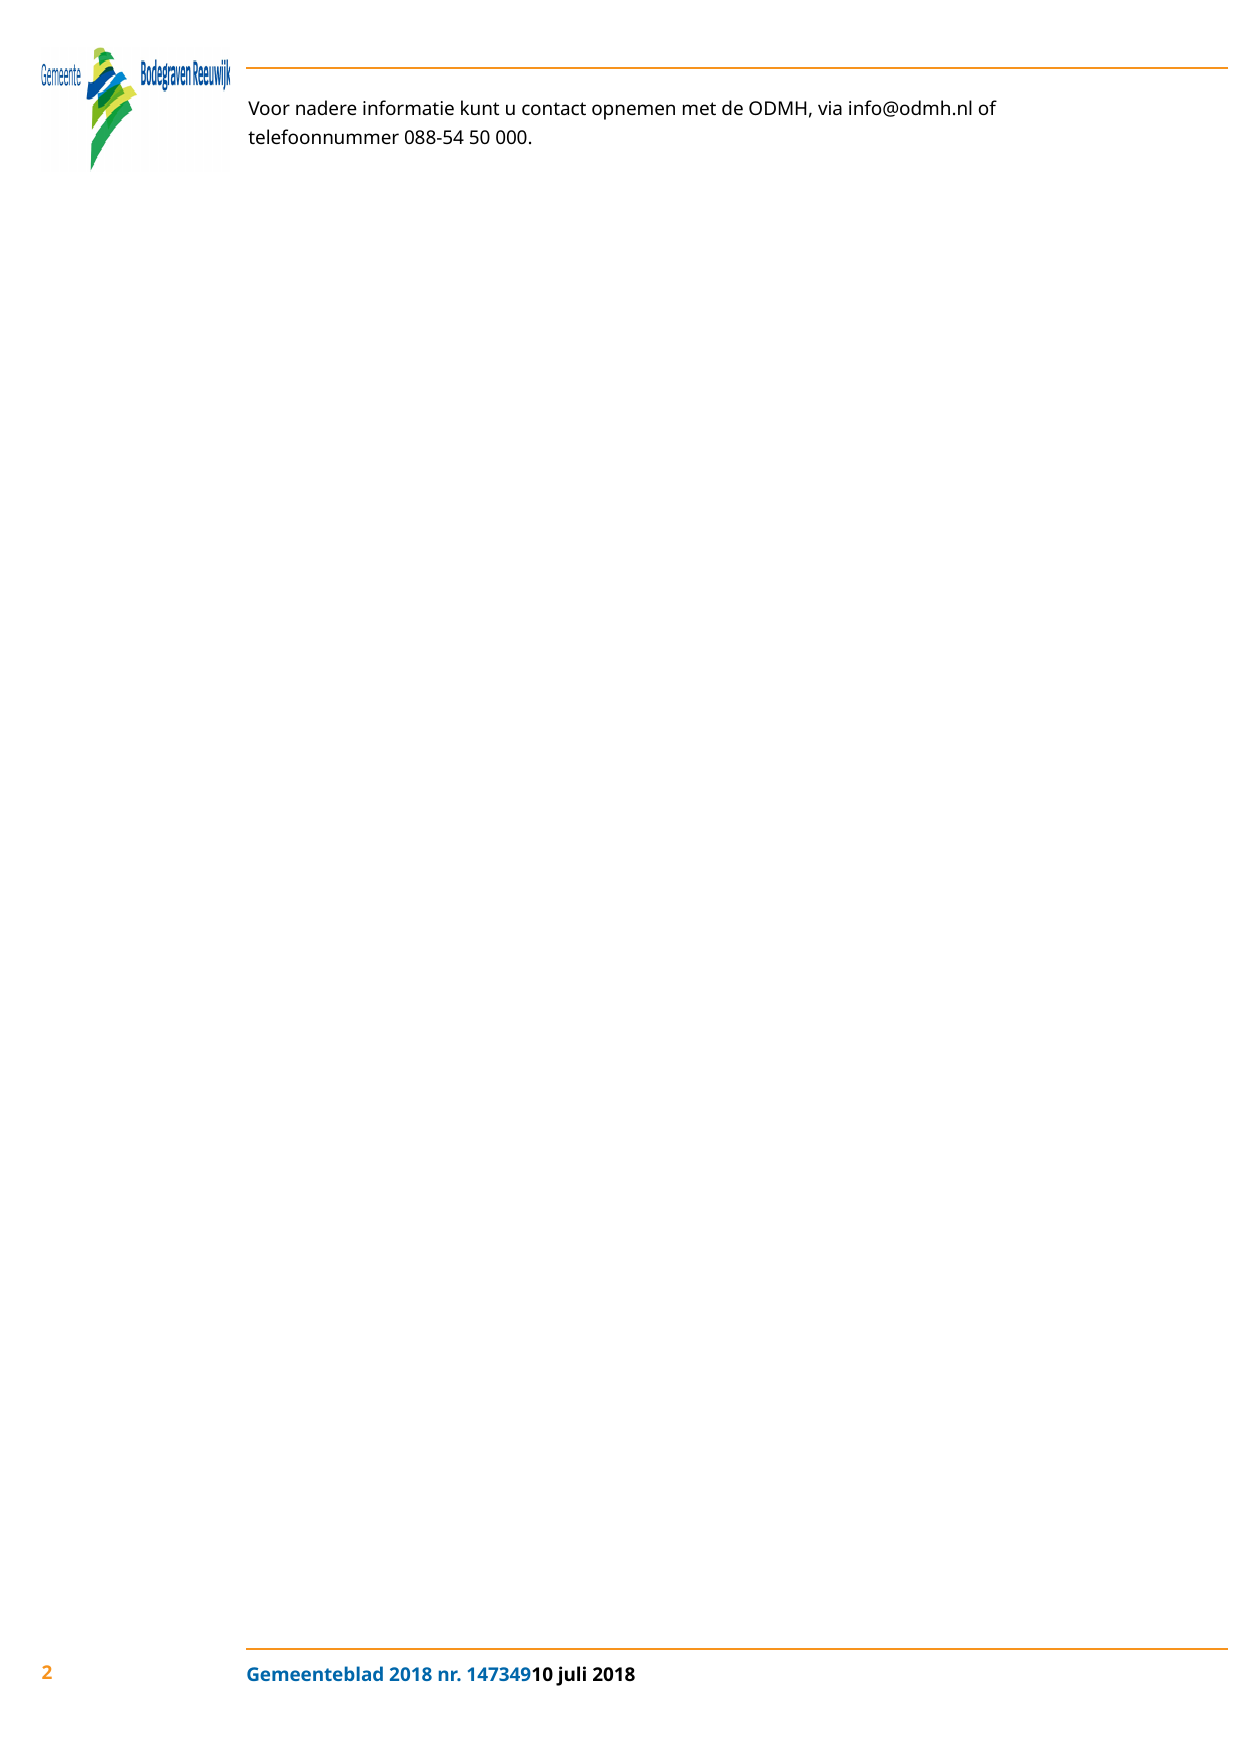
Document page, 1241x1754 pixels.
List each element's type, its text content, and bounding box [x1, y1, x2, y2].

text Voor nadere informatie kunt u contact opnemen met de ODMH, via info@odmh.nl of telefoonnummer 088-54 50 000. [248, 95, 1152, 150]
picture [41, 47, 231, 172]
